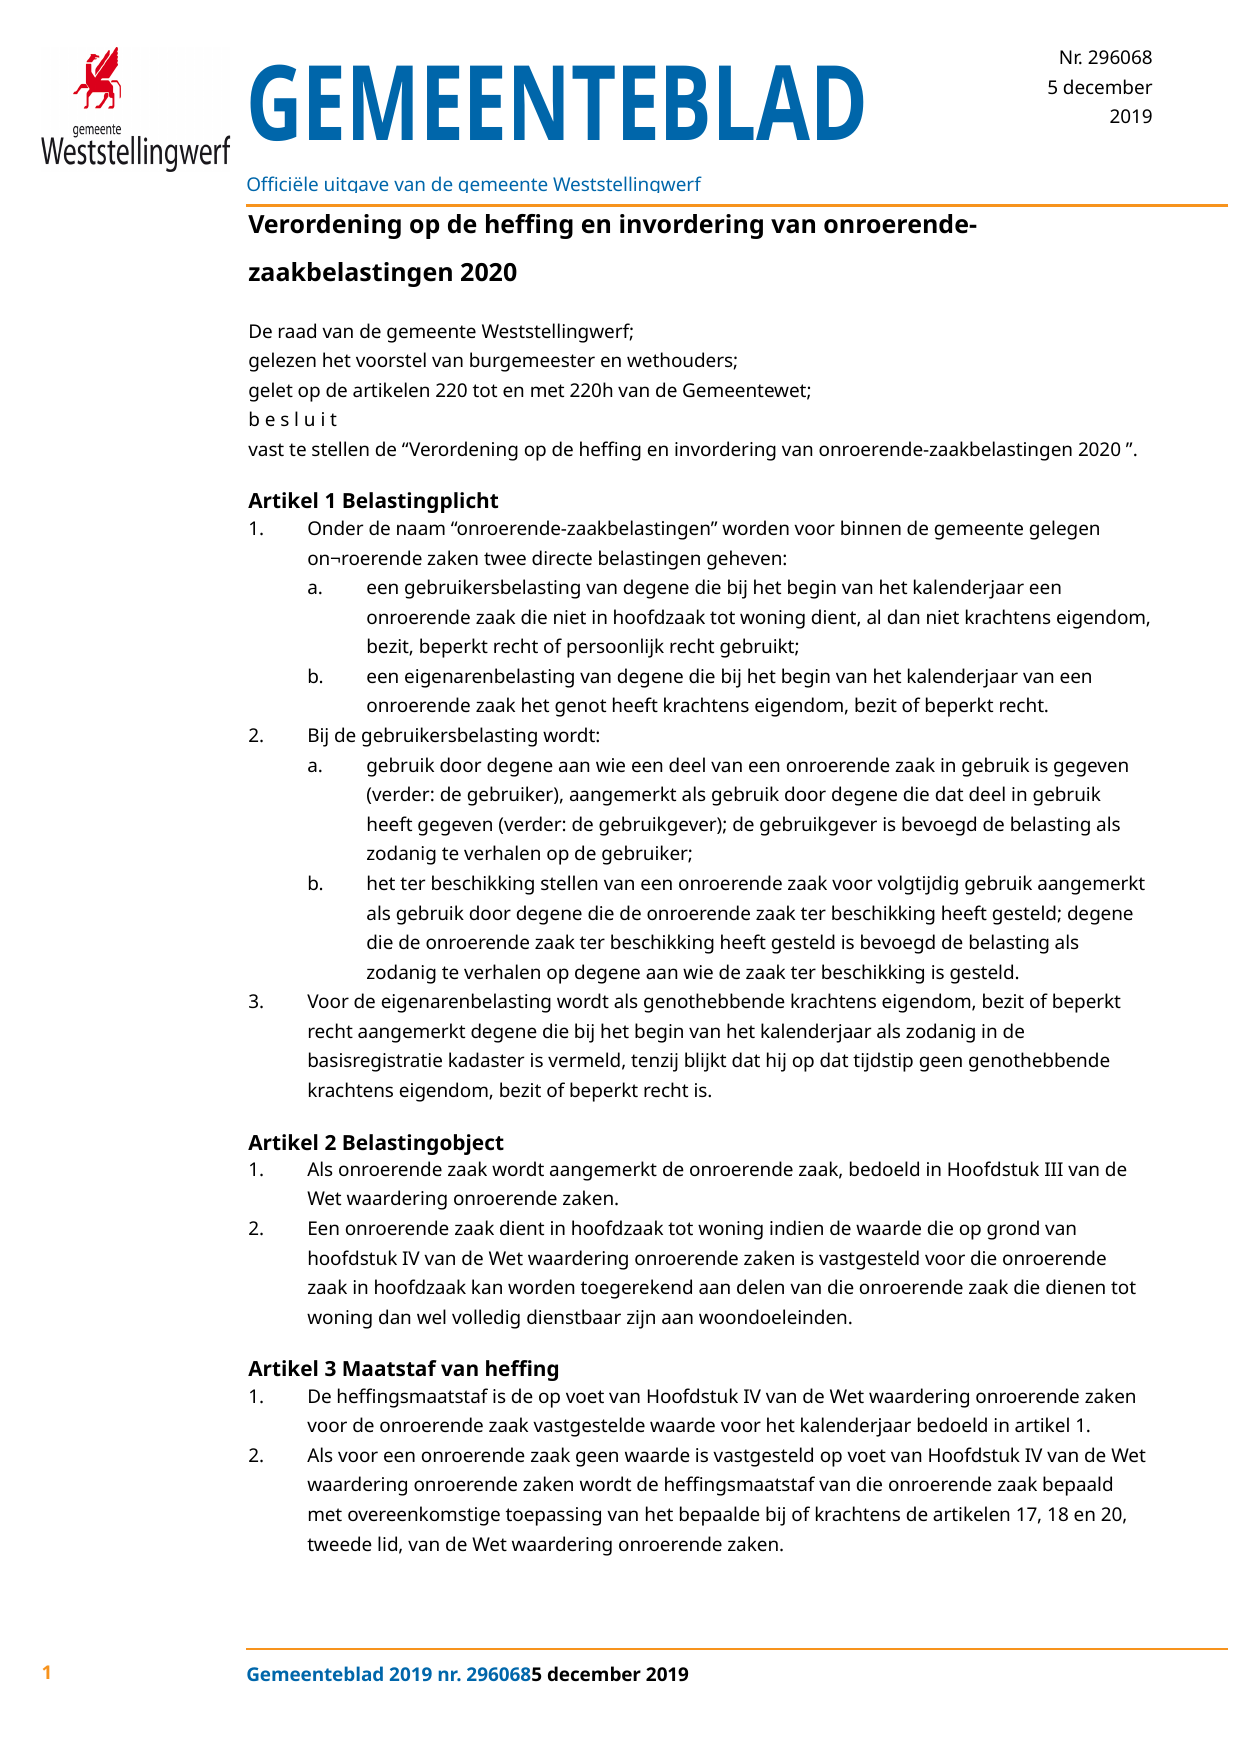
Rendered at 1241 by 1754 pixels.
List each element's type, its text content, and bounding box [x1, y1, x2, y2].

text gelet op de artikelen 220 tot en met 220h van de Gemeentewet; [248, 377, 1152, 403]
text Artikel 3 Maatstaf van heffing [248, 1354, 1152, 1383]
list Onder de naam “onroerende-zaakbelastingen” worden voor binnen de gemeente gelegen on¬roerende zaken twee directe belastingen geheven: [248, 515, 1152, 570]
picture [41, 47, 231, 172]
list Voor de eigenarenbelasting wordt als genothebbende krachtens eigendom, bezit of beperkt recht aangemerkt degene die bij het begin van het kalenderjaar als zodanig in de basisregistratie kadaster is vermeld, tenzij blijkt dat hij op dat tijdstip geen genothebbende krachtens eigendom, bezit of beperkt recht is. [248, 988, 1152, 1103]
text Verordening op de heffing en invordering van onroerende-zaakbelastingen 2020 [248, 207, 1152, 288]
list De heffingsmaatstaf is de op voet van Hoofdstuk IV van de Wet waardering onroerende zaken voor de onroerende zaak vastgestelde waarde voor het kalenderjaar bedoeld in artikel 1. [248, 1383, 1152, 1438]
list gebruik door degene aan wie een deel van een onroerende zaak in gebruik is gegeven (verder: de gebruiker), aangemerkt als gebruik door degene die dat deel in gebruik heeft gegeven (verder: de gebruikgever); de gebruikgever is bevoegd de belasting als zodanig te verhalen op de gebruiker; [307, 752, 1152, 866]
list een eigenarenbelasting van degene die bij het begin van het kalenderjaar van een onroerende zaak het genot heeft krachtens eigendom, bezit of beperkt recht. [307, 663, 1152, 718]
list Bij de gebruikersbelasting wordt: [248, 722, 1152, 748]
text vast te stellen de “Verordening op de heffing en invordering van onroerende-zaakbelastingen 2020 ”. [248, 436, 1152, 462]
text De raad van de gemeente Weststellingwerf; [248, 318, 1152, 344]
list een gebruikersbelasting van degene die bij het begin van het kalenderjaar een onroerende zaak die niet in hoofdzaak tot woning dient, al dan niet krachtens eigendom, bezit, beperkt recht of persoonlijk recht gebruikt; [307, 574, 1152, 659]
text b e s l u i t [248, 407, 1152, 432]
list Een onroerende zaak dient in hoofdzaak tot woning indien de waarde die op grond van hoofdstuk IV van de Wet waardering onroerende zaken is vastgesteld voor die onroerende zaak in hoofdzaak kan worden toegerekend aan delen van die onroerende zaak die dienen tot woning dan wel volledig dienstbaar zijn aan woondoeleinden. [248, 1215, 1152, 1330]
text Artikel 1 Belastingplicht [248, 487, 1152, 515]
list Als voor een onroerende zaak geen waarde is vastgesteld op voet van Hoofdstuk IV van de Wet waardering onroerende zaken wordt de heffingsmaatstaf van die onroerende zaak bepaald met overeenkomstige toepassing van het bepaalde bij of krachtens de artikelen 17, 18 en 20, tweede lid, van de Wet waardering onroerende zaken. [248, 1442, 1152, 1556]
text Artikel 2 Belastingobject [248, 1128, 1152, 1156]
list Als onroerende zaak wordt aangemerkt de onroerende zaak, bedoeld in Hoofdstuk III van de Wet waardering onroerende zaken. [248, 1156, 1152, 1211]
list het ter beschikking stellen van een onroerende zaak voor volgtijdig gebruik aangemerkt als gebruik door degene die de onroerende zaak ter beschikking heeft gesteld; degene die de onroerende zaak ter beschikking heeft gesteld is bevoegd de belasting als zodanig te verhalen op degene aan wie de zaak ter beschikking is gesteld. [307, 870, 1152, 984]
text gelezen het voorstel van burgemeester en wethouders; [248, 347, 1152, 373]
